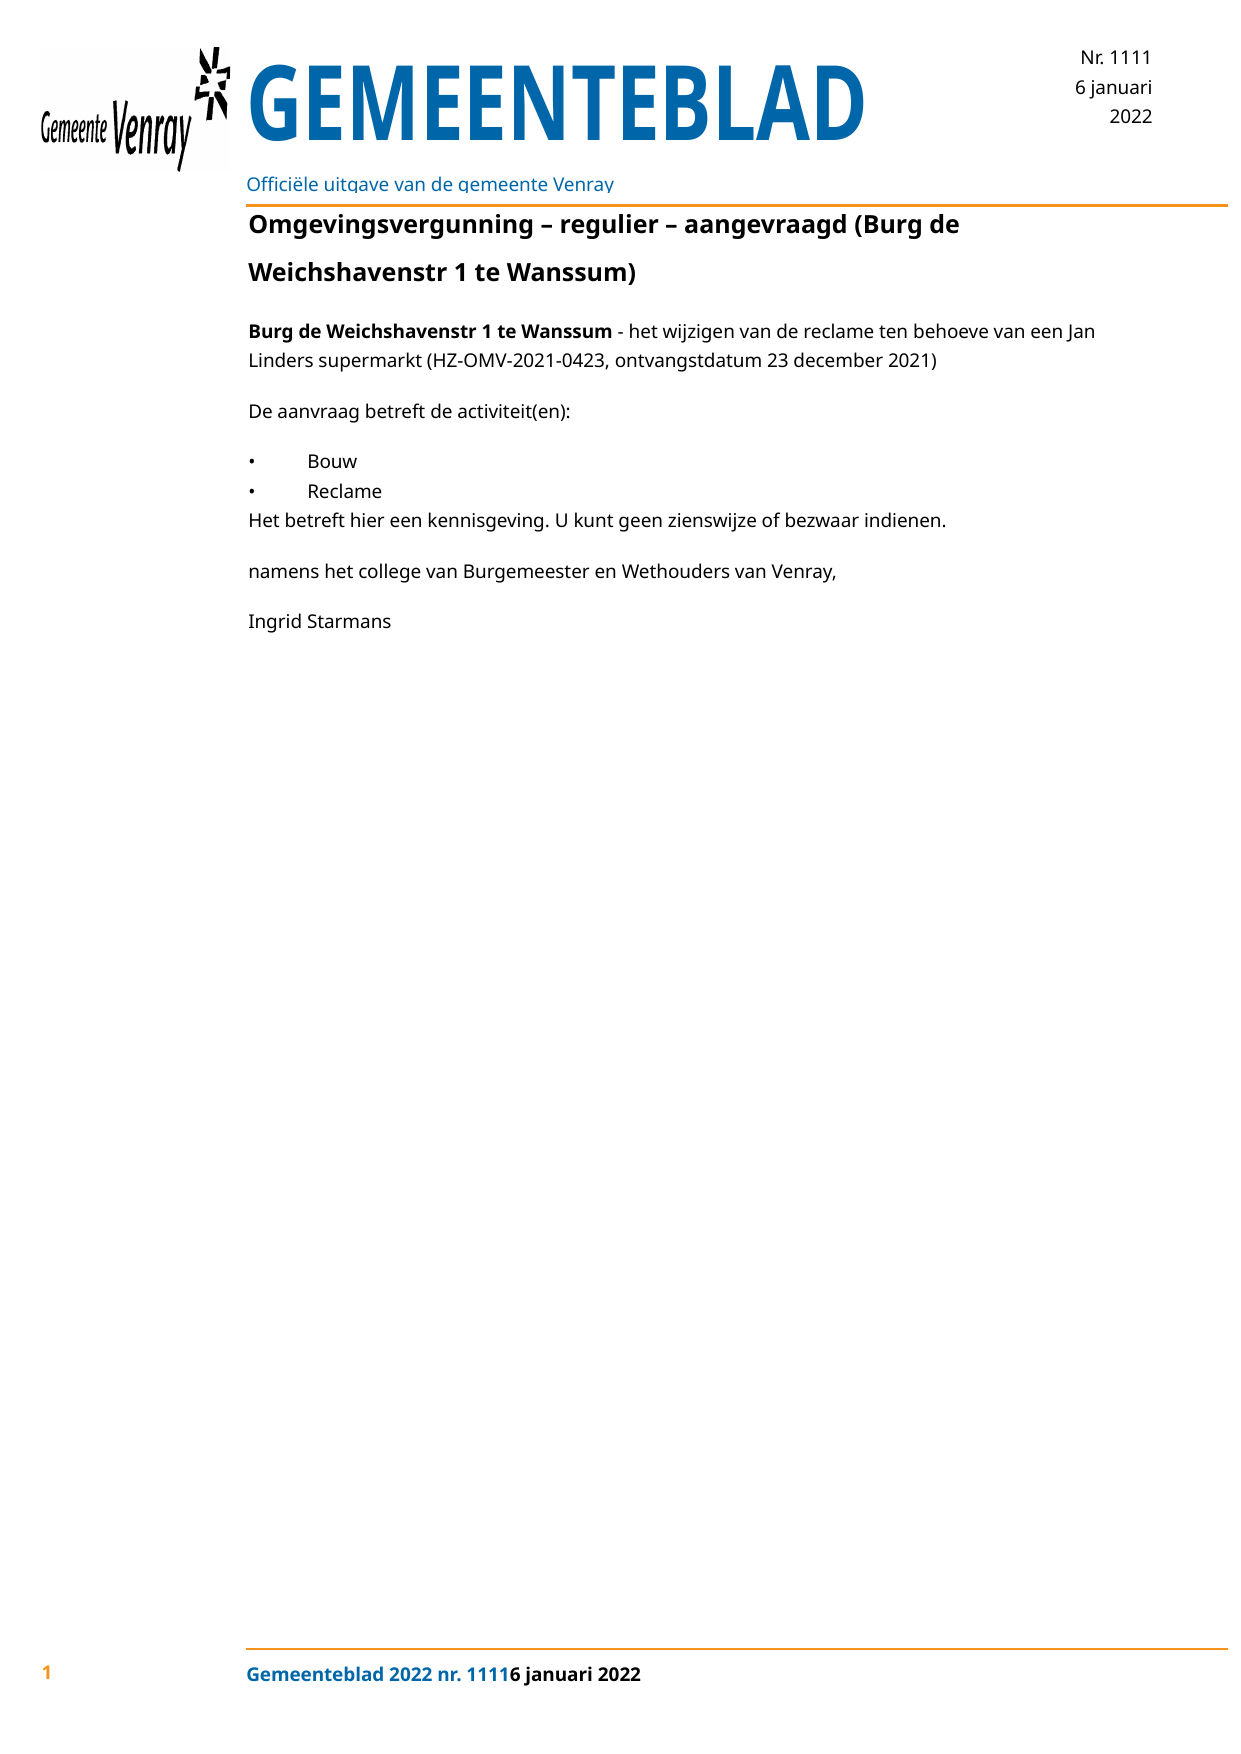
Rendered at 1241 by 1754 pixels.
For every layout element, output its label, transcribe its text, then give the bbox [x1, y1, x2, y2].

text namens het college van Burgemeester en Wethouders van Venray, [248, 558, 1152, 584]
list Bouw [248, 448, 1152, 474]
text Burg de Weichshavenstr 1 te Wanssum - het wijzigen van de reclame ten behoeve van een Jan Linders supermarkt (HZ-OMV-2021-0423, ontvangstdatum 23 december 2021) [248, 318, 1152, 373]
text Ingrid Starmans [248, 608, 1152, 634]
list Reclame [248, 478, 1152, 504]
picture [41, 47, 231, 172]
text De aanvraag betreft de activiteit(en): [248, 398, 1152, 424]
text Het betreft hier een kennisgeving. U kunt geen zienswijze of bezwaar indienen. [248, 507, 1152, 533]
text Omgevingsvergunning – regulier – aangevraagd (Burg de Weichshavenstr 1 te Wanssum) [248, 207, 1152, 288]
